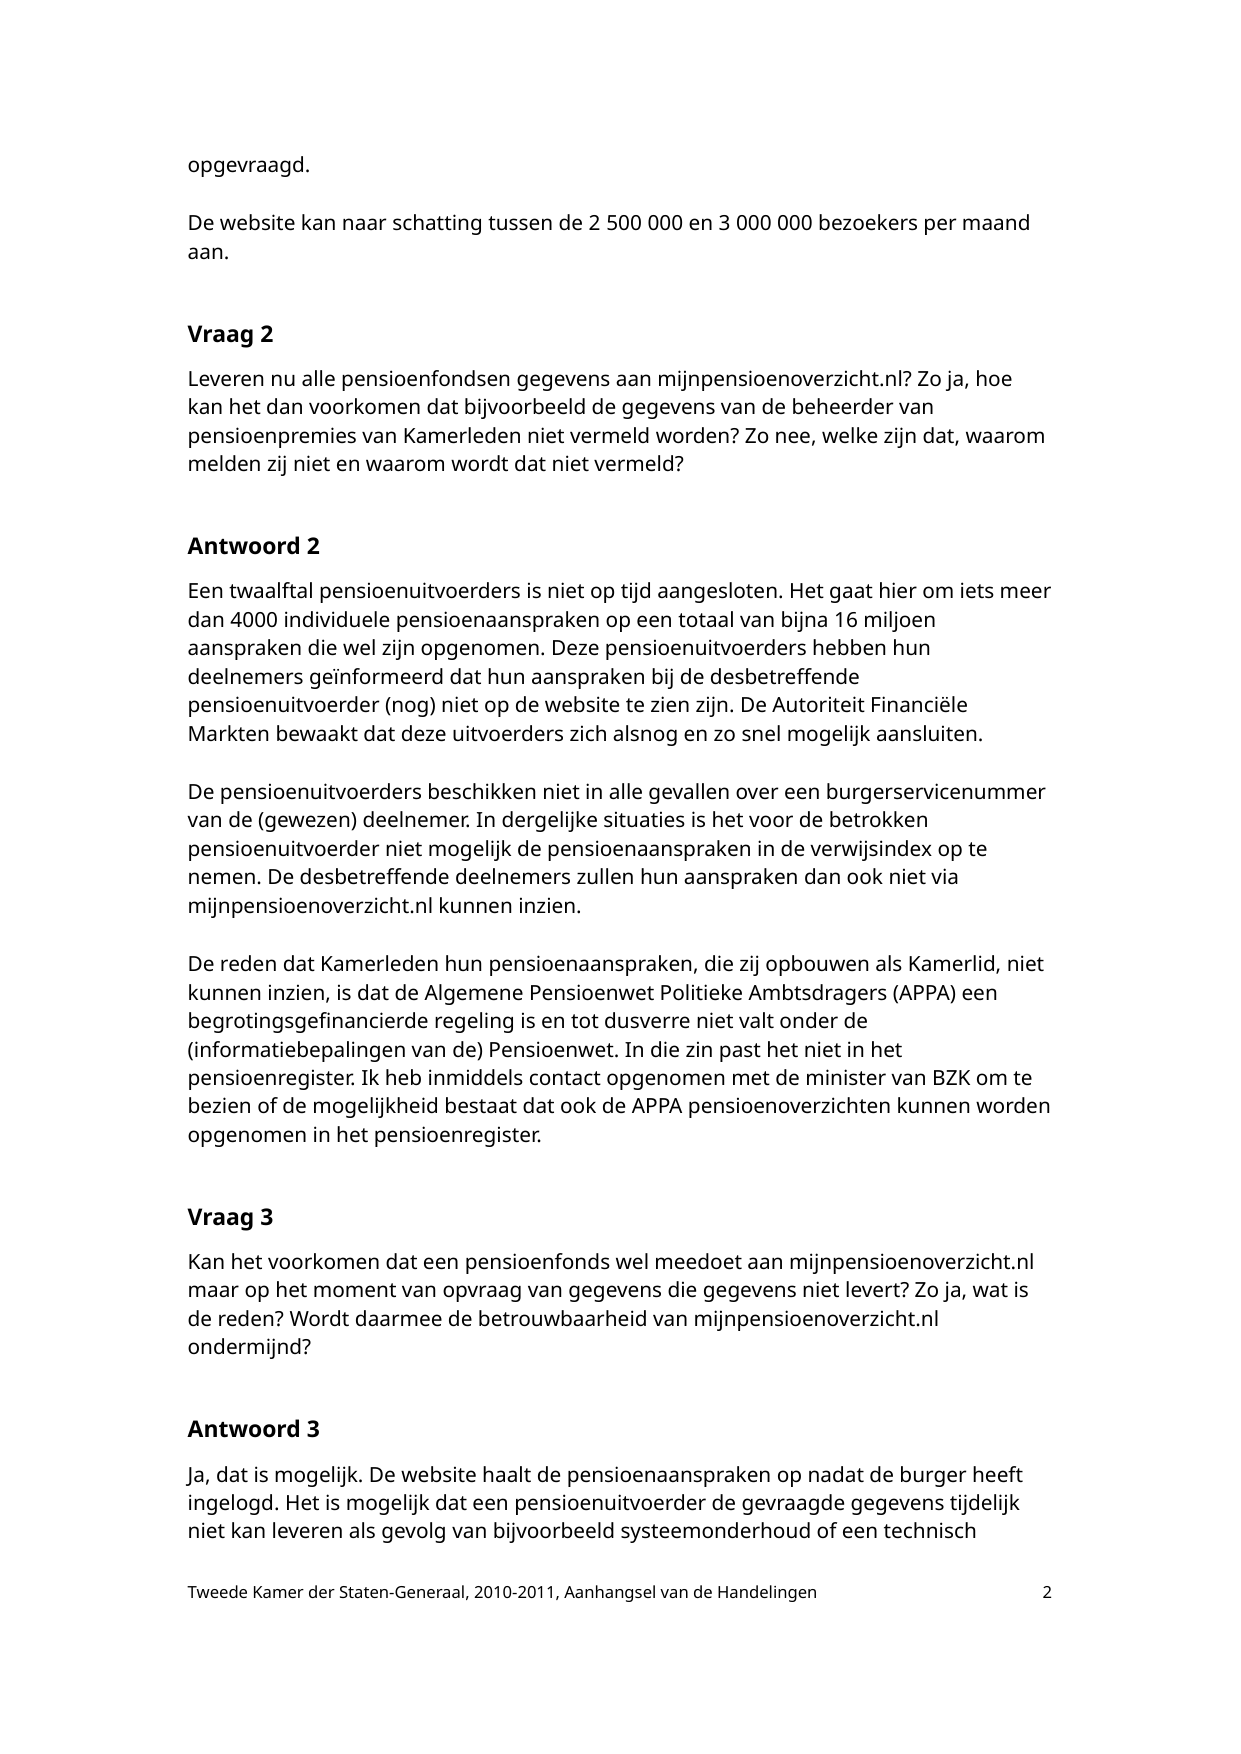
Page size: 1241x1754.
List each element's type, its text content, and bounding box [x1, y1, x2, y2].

text Een twaalftal pensioenuitvoerders is niet op tijd aangesloten. Het gaat hier om iets meer dan 4000 individuele pensioenaanspraken op een totaal van bijna 16 miljoen aanspraken die wel zijn opgenomen. Deze pensioenuitvoerders hebben hun deelnemers geïnformeerd dat hun aanspraken bij de desbetreffende pensioenuitvoerder (nog) niet op de website te zien zijn. De Autoriteit Financiële Markten bewaakt dat deze uitvoerders zich alsnog en zo snel mogelijk aansluiten. [187, 577, 1053, 747]
text Kan het voorkomen dat een pensioenfonds wel meedoet aan mijnpensioenoverzicht.nl maar op het moment van opvraag van gegevens die gegevens niet levert? Zo ja, wat is de reden? Wordt daarmee de betrouwbaarheid van mijnpensioenoverzicht.nl ondermijnd? [187, 1247, 1053, 1361]
text De reden dat Kamerleden hun pensioenaanspraken, die zij opbouwen als Kamerlid, niet kunnen inzien, is dat de Algemene Pensioenwet Politieke Ambtsdragers (APPA) een begrotingsgefinancierde regeling is en tot dusverre niet valt onder de (informatiebepalingen van de) Pensioenwet. In die zin past het niet in het pensioenregister. Ik heb inmiddels contact opgenomen met de minister van BZK om te bezien of de mogelijkheid bestaat dat ook de APPA pensioenoverzichten kunnen worden opgenomen in het pensioenregister. [187, 949, 1053, 1148]
text De pensioenuitvoerders beschikken niet in alle gevallen over een burgerservicenummer van de (gewezen) deelnemer. In dergelijke situaties is het voor de betrokken pensioenuitvoerder niet mogelijk de pensioenaanspraken in de verwijsindex op te nemen. De desbetreffende deelnemers zullen hun aanspraken dan ook niet via mijnpensioenoverzicht.nl kunnen inzien. [187, 777, 1053, 919]
subtitle Vraag 3 [187, 1201, 1053, 1232]
text Ja, dat is mogelijk. De website haalt de pensioenaanspraken op nadat de burger heeft ingelogd. Het is mogelijk dat een pensioenuitvoerder de gevraagde gegevens tijdelijk niet kan leveren als gevolg van bijvoorbeeld systeemonderhoud of een technisch [187, 1460, 1053, 1545]
subtitle Antwoord 2 [187, 530, 1053, 562]
text De website kan naar schatting tussen de 2 500 000 en 3 000 000 bezoekers per maand aan. [187, 208, 1053, 265]
subtitle Antwoord 3 [187, 1413, 1053, 1445]
text opgevraagd. [187, 150, 1053, 178]
subtitle Vraag 2 [187, 318, 1053, 349]
text Leveren nu alle pensioenfondsen gegevens aan mijnpensioenoverzicht.nl? Zo ja, hoe kan het dan voorkomen dat bijvoorbeeld de gegevens van de beheerder van pensioenpremies van Kamerleden niet vermeld worden? Zo nee, welke zijn dat, waarom melden zij niet en waarom wordt dat niet vermeld? [187, 364, 1053, 478]
